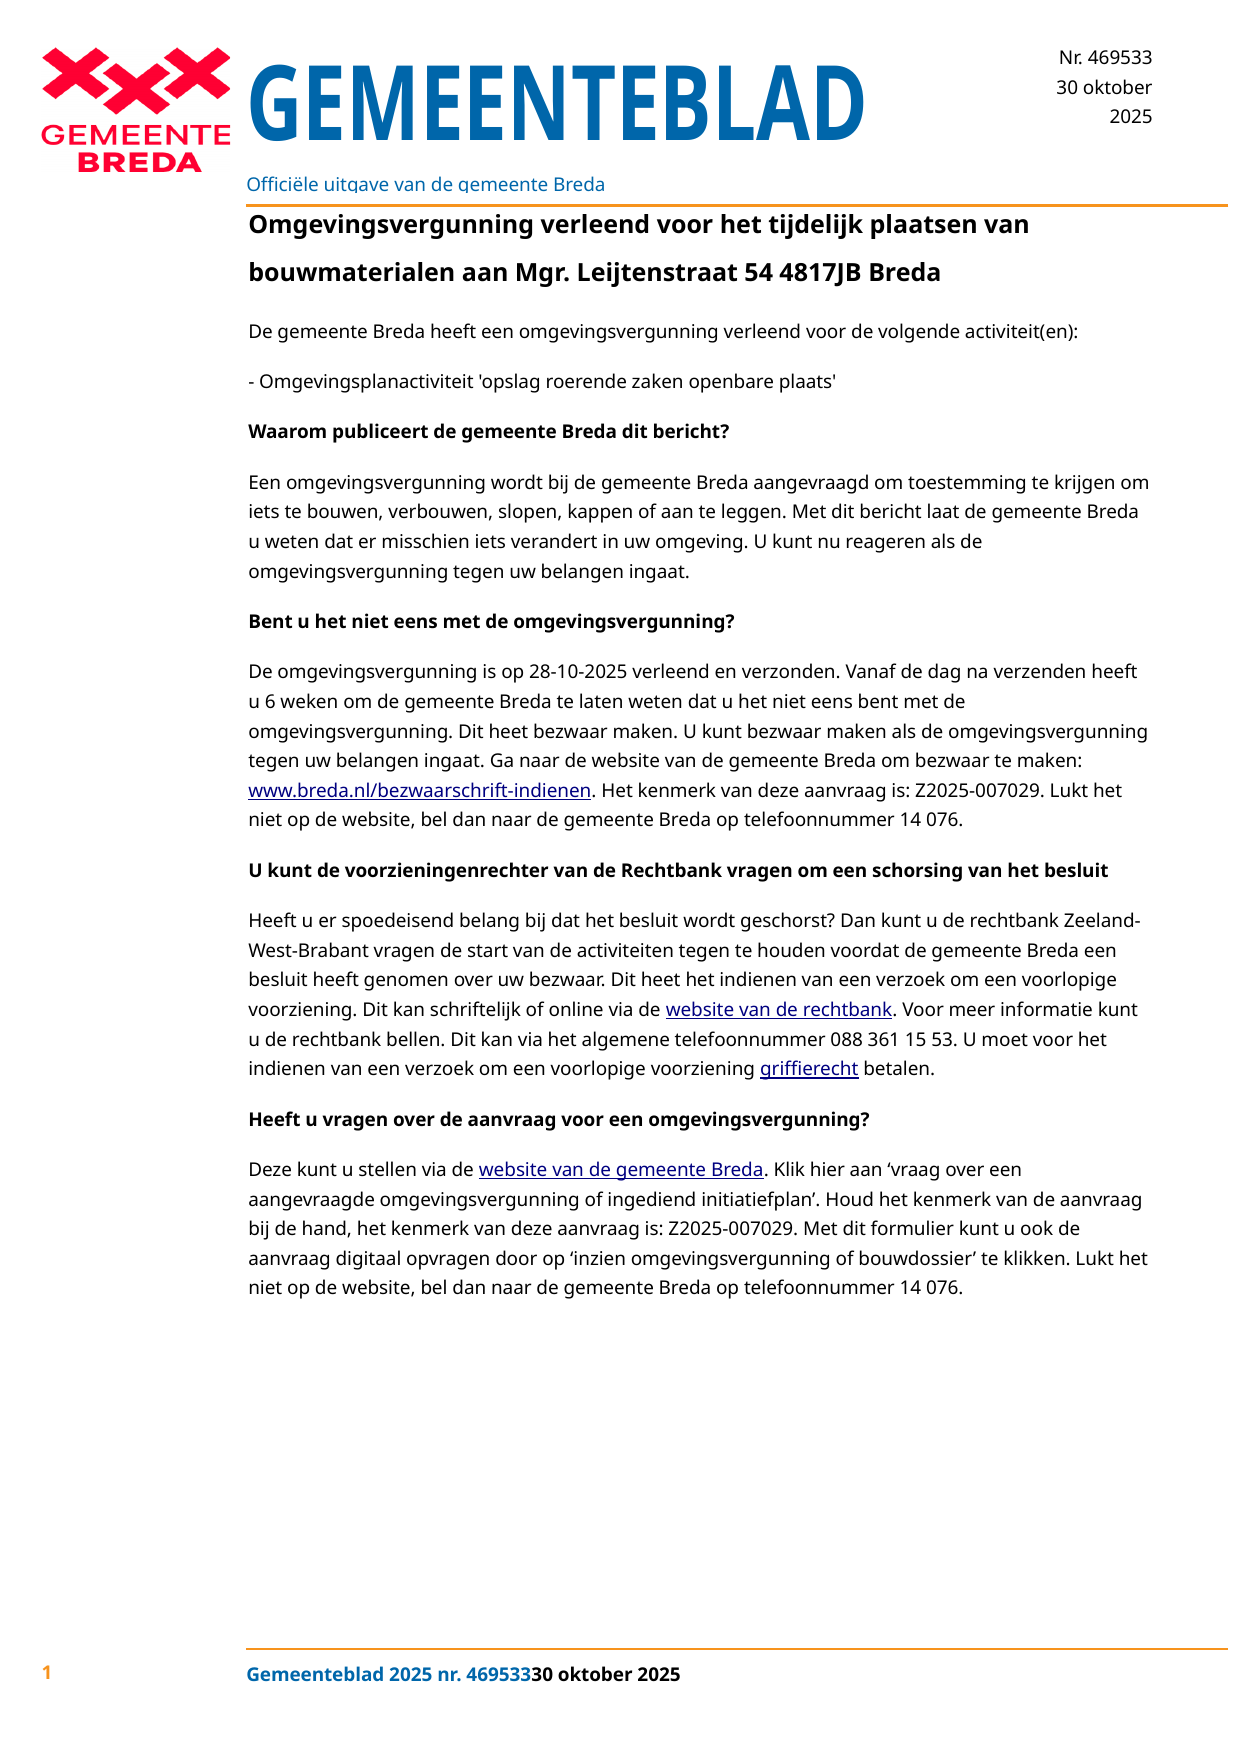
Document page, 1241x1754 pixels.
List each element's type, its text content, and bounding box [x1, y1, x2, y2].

text U kunt de voorzieningenrechter van de Rechtbank vragen om een schorsing van het besluit [248, 857, 1152, 883]
text De omgevingsvergunning is op 28-10-2025 verleend en verzonden. Vanaf de dag na verzenden heeft u 6 weken om de gemeente Breda te laten weten dat u het niet eens bent met de omgevingsvergunning. Dit heet bezwaar maken. U kunt bezwaar maken als de omgevingsvergunning tegen uw belangen ingaat. Ga naar de website van de gemeente Breda om bezwaar te maken: www.breda.nl/bezwaarschrift-indienen. Het kenmerk van deze aanvraag is: Z2025-007029. Lukt het niet op de website, bel dan naar de gemeente Breda op telefoonnummer 14 076. [248, 659, 1152, 832]
text Bent u het niet eens met de omgevingsvergunning? [248, 608, 1152, 634]
text Heeft u er spoedeisend belang bij dat het besluit wordt geschorst? Dan kunt u de rechtbank Zeeland-West-Brabant vragen de start van de activiteiten tegen te houden voordat de gemeente Breda een besluit heeft genomen over uw bezwaar. Dit heet het indienen van een verzoek om een voorlopige voorziening. Dit kan schriftelijk of online via de website van de rechtbank. Voor meer informatie kunt u de rechtbank bellen. Dit kan via het algemene telefoonnummer 088 361 15 53. U moet voor het indienen van een verzoek om een voorlopige voorziening griffierecht betalen. [248, 907, 1152, 1081]
text Waarom publiceert de gemeente Breda dit bericht? [248, 419, 1152, 444]
text - Omgevingsplanactiviteit 'opslag roerende zaken openbare plaats' [248, 368, 1152, 394]
picture [41, 47, 231, 172]
text Heeft u vragen over de aanvraag voor een omgevingsvergunning? [248, 1106, 1152, 1132]
text Deze kunt u stellen via de website van de gemeente Breda. Klik hier aan ‘vraag over een aangevraagde omgevingsvergunning of ingediend initiatiefplan’. Houd het kenmerk van de aanvraag bij de hand, het kenmerk van deze aanvraag is: Z2025-007029. Met dit formulier kunt u ook de aanvraag digitaal opvragen door op ‘inzien omgevingsvergunning of bouwdossier’ te klikken. Lukt het niet op de website, bel dan naar de gemeente Breda op telefoonnummer 14 076. [248, 1156, 1152, 1300]
text Omgevingsvergunning verleend voor het tijdelijk plaatsen van bouwmaterialen aan Mgr. Leijtenstraat 54 4817JB Breda [248, 207, 1152, 288]
text Een omgevingsvergunning wordt bij de gemeente Breda aangevraagd om toestemming te krijgen om iets te bouwen, verbouwen, slopen, kappen of aan te leggen. Met dit bericht laat de gemeente Breda u weten dat er misschien iets verandert in uw omgeving. U kunt nu reageren als de omgevingsvergunning tegen uw belangen ingaat. [248, 469, 1152, 584]
text De gemeente Breda heeft een omgevingsvergunning verleend voor de volgende activiteit(en): [248, 318, 1152, 344]
